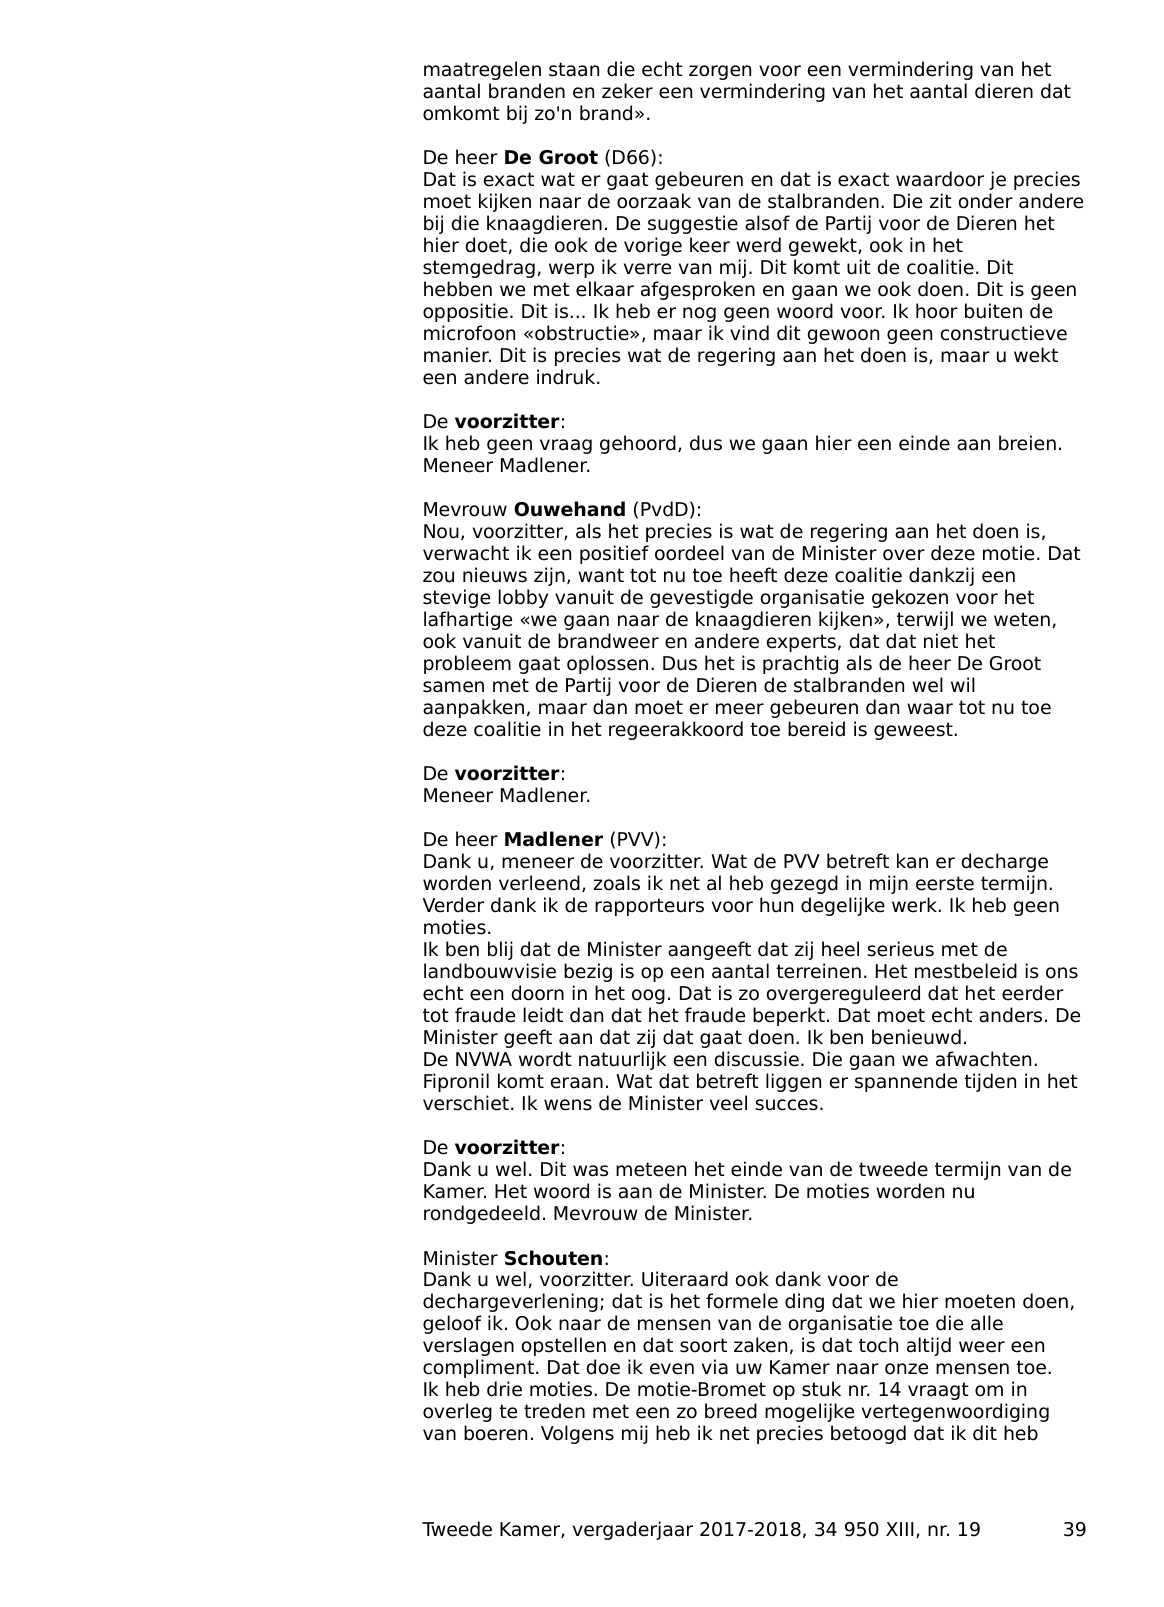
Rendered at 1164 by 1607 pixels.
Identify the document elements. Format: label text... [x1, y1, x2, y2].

text Ik ben blij dat de Minister aangeeft dat zij heel serieus met de landbouwvisie bezig is op een aantal terreinen. Het mestbeleid is ons echt een doorn in het oog. Dat is zo overgereguleerd dat het eerder tot fraude leidt dan dat het fraude beperkt. Dat moet echt anders. De Minister geeft aan dat zij dat gaat doen. Ik ben benieuwd. [422, 939, 1087, 1049]
text maatregelen staan die echt zorgen voor een vermindering van het aantal branden en zeker een vermindering van het aantal dieren dat omkomt bij zo'n brand». [422, 59, 1087, 125]
text Ik heb drie moties. De motie-Bromet op stuk nr. 14 vraagt om in overleg te treden met een zo breed mogelijke vertegenwoordiging van boeren. Volgens mij heb ik net precies betoogd dat ik dit heb [422, 1379, 1087, 1445]
text De voorzitter: [422, 763, 1087, 785]
text Nou, voorzitter, als het precies is wat de regering aan het doen is, verwacht ik een positief oordeel van de Minister over deze motie. Dat zou nieuws zijn, want tot nu toe heeft deze coalitie dankzij een stevige lobby vanuit de gevestigde organisatie gekozen voor het lafhartige «we gaan naar de knaagdieren kijken», terwijl we weten, ook vanuit de brandweer en andere experts, dat dat niet het probleem gaat oplossen. Dus het is prachtig als de heer De Groot samen met de Partij voor de Dieren de stalbranden wel wil aanpakken, maar dan moet er meer gebeuren dan waar tot nu toe deze coalitie in het regeerakkoord toe bereid is geweest. [422, 521, 1087, 741]
text Mevrouw Ouwehand (PvdD): [422, 499, 1087, 521]
text Dank u wel. Dit was meteen het einde van de tweede termijn van de Kamer. Het woord is aan de Minister. De moties worden nu rondgedeeld. Mevrouw de Minister. [422, 1159, 1087, 1225]
text Meneer Madlener. [422, 785, 1087, 807]
text De heer Madlener (PVV): [422, 829, 1087, 851]
text Dat is exact wat er gaat gebeuren en dat is exact waardoor je precies moet kijken naar de oorzaak van de stalbranden. Die zit onder andere bij die knaagdieren. De suggestie alsof de Partij voor de Dieren het hier doet, die ook de vorige keer werd gewekt, ook in het stemgedrag, werp ik verre van mij. Dit komt uit de coalitie. Dit hebben we met elkaar afgesproken en gaan we ook doen. Dit is geen oppositie. Dit is... Ik heb er nog geen woord voor. Ik hoor buiten de microfoon «obstructie», maar ik vind dit gewoon geen constructieve manier. Dit is precies wat de regering aan het doen is, maar u wekt een andere indruk. [422, 169, 1087, 389]
text Dank u wel, voorzitter. Uiteraard ook dank voor de dechargeverlening; dat is het formele ding dat we hier moeten doen, geloof ik. Ook naar de mensen van de organisatie toe die alle verslagen opstellen en dat soort zaken, is dat toch altijd weer een compliment. Dat doe ik even via uw Kamer naar onze mensen toe. [422, 1269, 1087, 1379]
text Minister Schouten: [422, 1247, 1087, 1269]
text De voorzitter: [422, 411, 1087, 433]
text Dank u, meneer de voorzitter. Wat de PVV betreft kan er decharge worden verleend, zoals ik net al heb gezegd in mijn eerste termijn. Verder dank ik de rapporteurs voor hun degelijke werk. Ik heb geen moties. [422, 851, 1087, 939]
text De voorzitter: [422, 1137, 1087, 1159]
text De NVWA wordt natuurlijk een discussie. Die gaan we afwachten. Fipronil komt eraan. Wat dat betreft liggen er spannende tijden in het verschiet. Ik wens de Minister veel succes. [422, 1049, 1087, 1115]
text Ik heb geen vraag gehoord, dus we gaan hier een einde aan breien. Meneer Madlener. [422, 433, 1087, 477]
text De heer De Groot (D66): [422, 147, 1087, 169]
